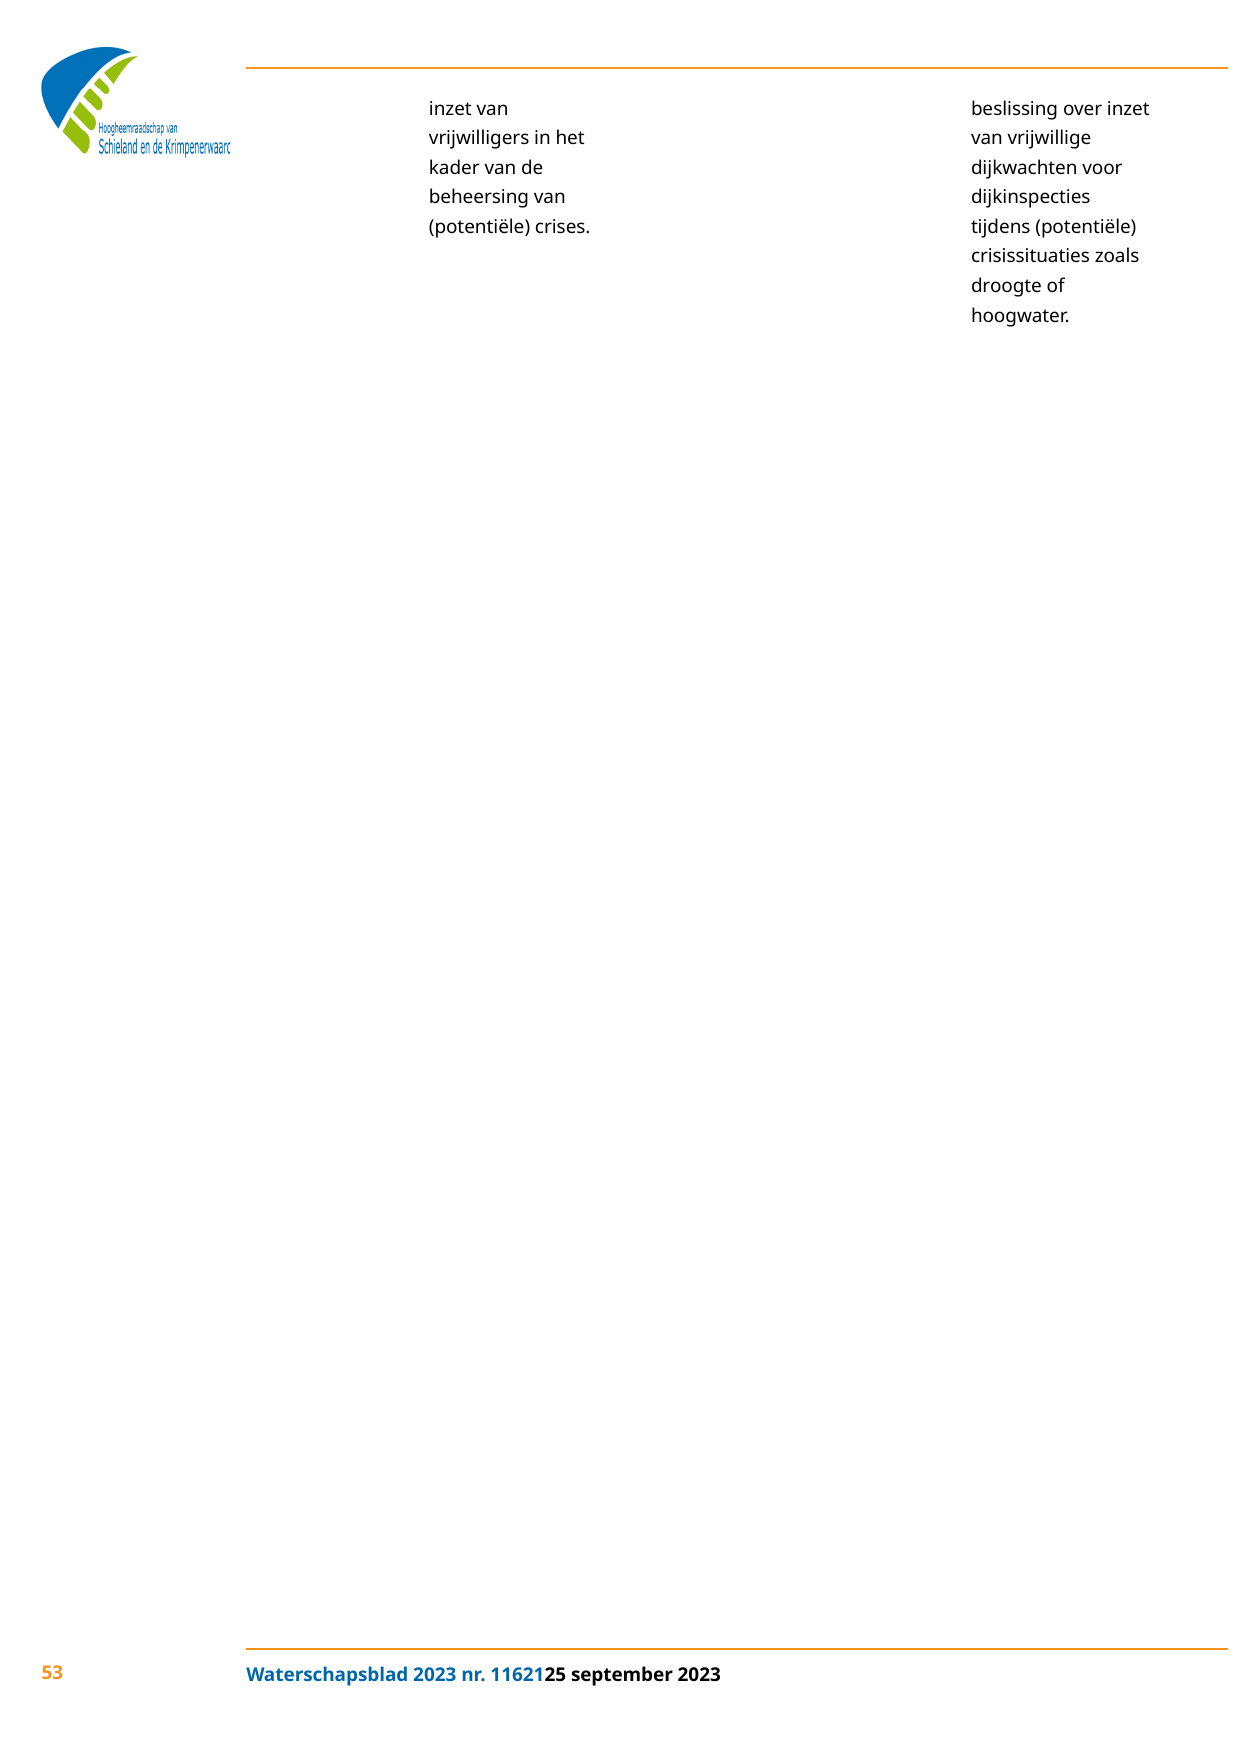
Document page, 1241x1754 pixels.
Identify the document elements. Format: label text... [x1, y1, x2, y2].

table_cell beslissing over inzet van vrijwillige dijkwachten voor dijkinspecties tijdens (potentiële) crisissituaties zoals droogte of hoogwater. [971, 95, 1152, 328]
table_cell [248, 95, 429, 328]
picture [41, 47, 231, 172]
table_cell inzet van vrijwilligers in het kader van de beheersing van (potentiële) crises. [429, 95, 609, 328]
table_cell [609, 95, 790, 328]
table_cell [790, 95, 971, 328]
